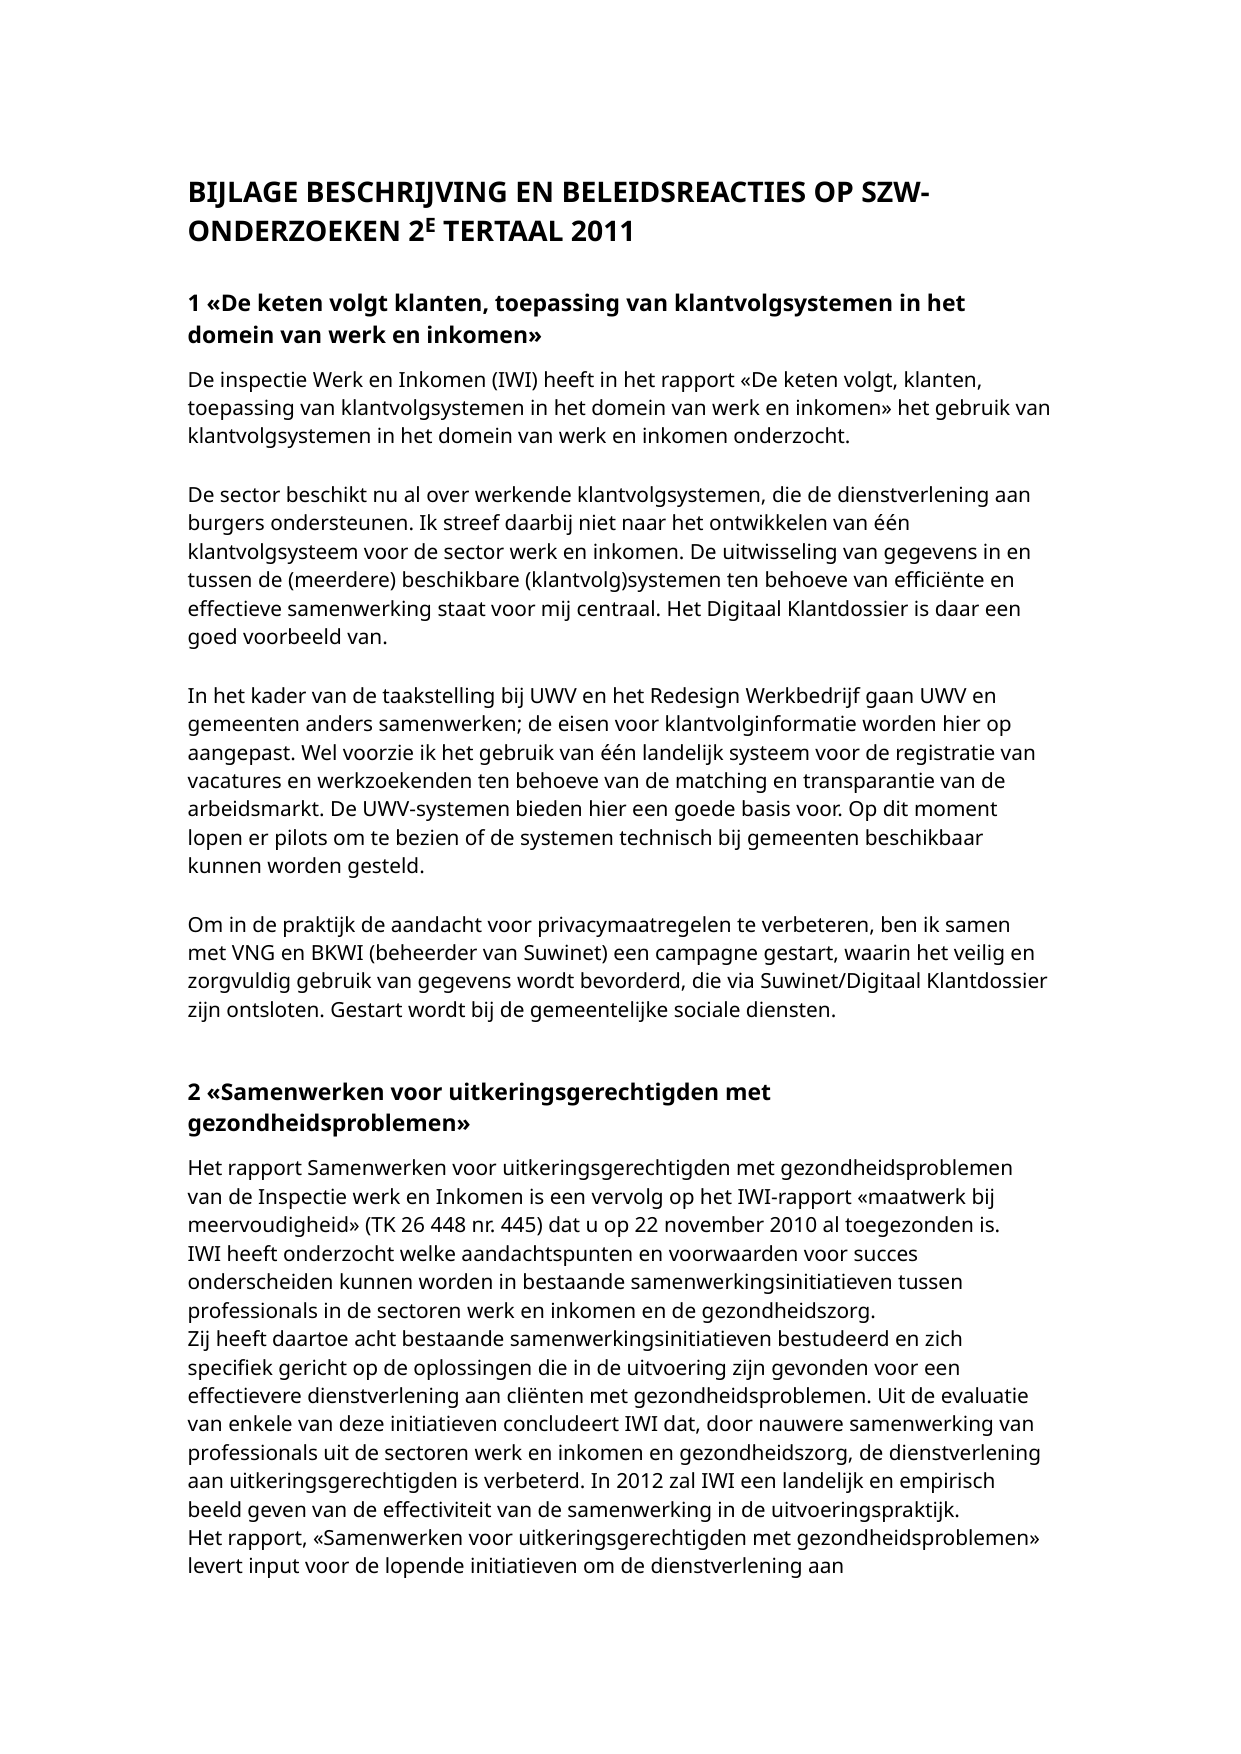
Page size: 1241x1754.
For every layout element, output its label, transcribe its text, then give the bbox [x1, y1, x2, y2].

subtitle BIJLAGE BESCHRIJVING EN BELEIDSREACTIES OP SZW-ONDERZOEKEN 2E TERTAAL 2011 [187, 172, 1053, 250]
text Het rapport, «Samenwerken voor uitkeringsgerechtigden met gezondheidsproblemen» levert input voor de lopende initiatieven om de dienstverlening aan [187, 1523, 1053, 1580]
text IWI heeft onderzocht welke aandachtspunten en voorwaarden voor succes onderscheiden kunnen worden in bestaande samenwerkingsinitiatieven tussen professionals in de sectoren werk en inkomen en de gezondheidszorg. [187, 1239, 1053, 1324]
text Het rapport Samenwerken voor uitkeringsgerechtigden met gezondheidsproblemen van de Inspectie werk en Inkomen is een vervolg op het IWI-rapport «maatwerk bij meervoudigheid» (TK 26 448 nr. 445) dat u op 22 november 2010 al toegezonden is. [187, 1153, 1053, 1239]
text De sector beschikt nu al over werkende klantvolgsystemen, die de dienstverlening aan burgers ondersteunen. Ik streef daarbij niet naar het ontwikkelen van één klantvolgsysteem voor de sector werk en inkomen. De uitwisseling van gegevens in en tussen de (meerdere) beschikbare (klantvolg)systemen ten behoeve van efficiënte en effectieve samenwerking staat voor mij centraal. Het Digitaal Klantdossier is daar een goed voorbeeld van. [187, 480, 1053, 651]
text De inspectie Werk en Inkomen (IWI) heeft in het rapport «De keten volgt, klanten, toepassing van klantvolgsystemen in het domein van werk en inkomen» het gebruik van klantvolgsystemen in het domein van werk en inkomen onderzocht. [187, 365, 1053, 450]
text In het kader van de taakstelling bij UWV en het Redesign Werkbedrijf gaan UWV en gemeenten anders samenwerken; de eisen voor klantvolginformatie worden hier op aangepast. Wel voorzie ik het gebruik van één landelijk systeem voor de registratie van vacatures en werkzoekenden ten behoeve van de matching en transparantie van de arbeidsmarkt. De UWV-systemen bieden hier een goede basis voor. Op dit moment lopen er pilots om te bezien of de systemen technisch bij gemeenten beschikbaar kunnen worden gesteld. [187, 681, 1053, 880]
subtitle 2 «Samenwerken voor uitkeringsgerechtigden met gezondheidsproblemen» [187, 1076, 1053, 1138]
text Zij heeft daartoe acht bestaande samenwerkingsinitiatieven bestudeerd en zich specifiek gericht op de oplossingen die in de uitvoering zijn gevonden voor een effectievere dienstverlening aan cliënten met gezondheidsproblemen. Uit de evaluatie van enkele van deze initiatieven concludeert IWI dat, door nauwere samenwerking van professionals uit de sectoren werk en inkomen en gezondheidszorg, de dienstverlening aan uitkeringsgerechtigden is verbeterd. In 2012 zal IWI een landelijk en empirisch beeld geven van de effectiviteit van de samenwerking in de uitvoeringspraktijk. [187, 1324, 1053, 1523]
subtitle 1 «De keten volgt klanten, toepassing van klantvolgsystemen in het domein van werk en inkomen» [187, 287, 1053, 350]
text Om in de praktijk de aandacht voor privacymaatregelen te verbeteren, ben ik samen met VNG en BKWI (beheerder van Suwinet) een campagne gestart, waarin het veilig en zorgvuldig gebruik van gegevens wordt bevorderd, die via Suwinet/Digitaal Klantdossier zijn ontsloten. Gestart wordt bij de gemeentelijke sociale diensten. [187, 910, 1053, 1023]
